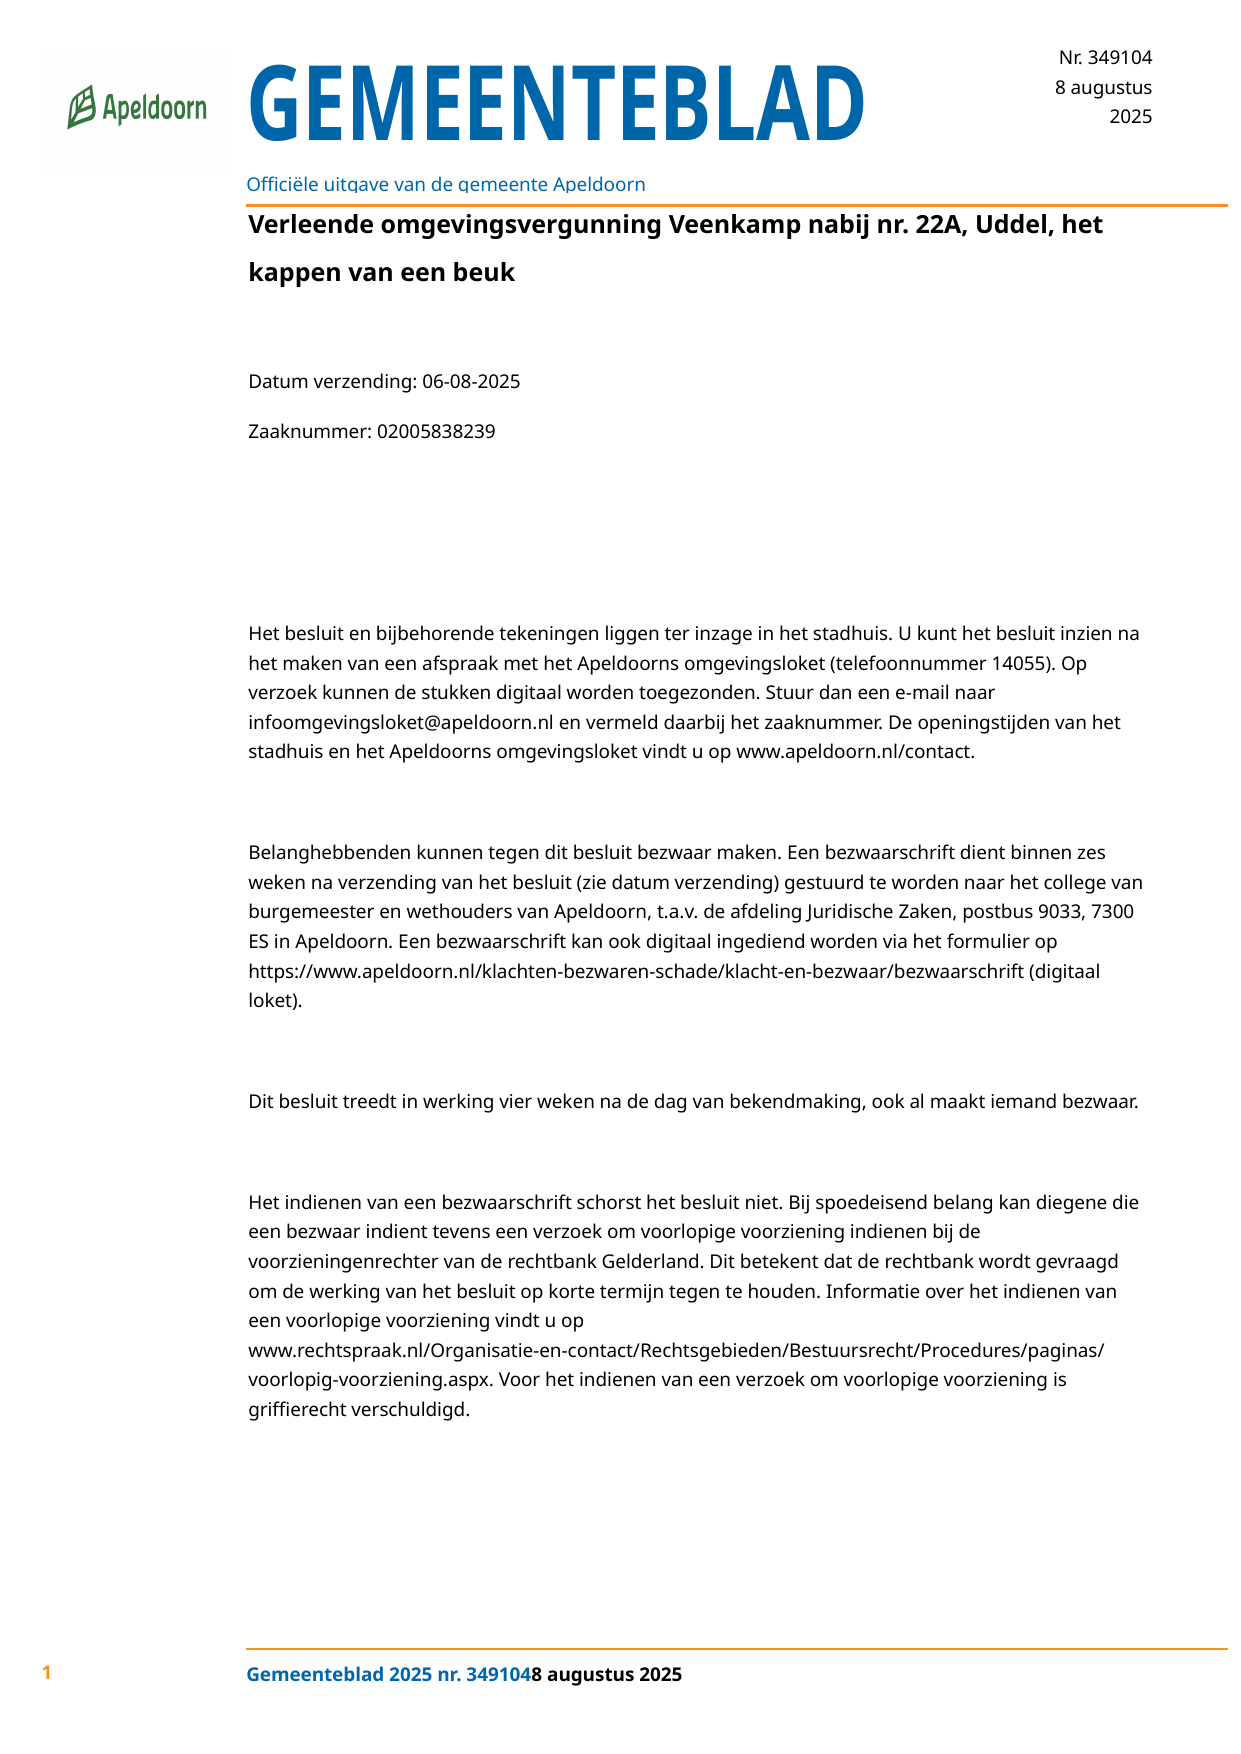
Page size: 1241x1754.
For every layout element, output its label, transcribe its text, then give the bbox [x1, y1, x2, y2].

picture [41, 47, 231, 172]
text Verleende omgevingsvergunning Veenkamp nabij nr. 22A, Uddel, het kappen van een beuk [248, 207, 1152, 288]
text Het besluit en bijbehorende tekeningen liggen ter inzage in het stadhuis. U kunt het besluit inzien na het maken van een afspraak met het Apeldoorns omgevingsloket (telefoonnummer 14055). Op verzoek kunnen de stukken digitaal worden toegezonden. Stuur dan een e-mail naar infoomgevingsloket@apeldoorn.nl en vermeld daarbij het zaaknummer. De openingstijden van het stadhuis en het Apeldoorns omgevingsloket vindt u op www.apeldoorn.nl/contact. [248, 620, 1152, 764]
text Belanghebbenden kunnen tegen dit besluit bezwaar maken. Een bezwaarschrift dient binnen zes weken na verzending van het besluit (zie datum verzending) gestuurd te worden naar het college van burgemeester en wethouders van Apeldoorn, t.a.v. de afdeling Juridische Zaken, postbus 9033, 7300 ES in Apeldoorn. Een bezwaarschrift kan ook digitaal ingediend worden via het formulier op https://www.apeldoorn.nl/klachten-bezwaren-schade/klacht-en-bezwaar/bezwaarschrift (digitaal loket). [248, 839, 1152, 1013]
text Datum verzending: 06-08-2025 [248, 368, 1152, 394]
text Zaaknummer: 02005838239 [248, 419, 1152, 444]
text Het indienen van een bezwaarschrift schorst het besluit niet. Bij spoedeisend belang kan diegene die een bezwaar indient tevens een verzoek om voorlopige voorziening indienen bij de voorzieningenrechter van de rechtbank Gelderland. Dit betekent dat de rechtbank wordt gevraagd om de werking van het besluit op korte termijn tegen te houden. Informatie over het indienen van een voorlopige voorziening vindt u op www.rechtspraak.nl/Organisatie-en-contact/Rechtsgebieden/Bestuursrecht/Procedures/paginas/voorlopig-voorziening.aspx. Voor het indienen van een verzoek om voorlopige voorziening is griffierecht verschuldigd. [248, 1189, 1152, 1422]
text Dit besluit treedt in werking vier weken na de dag van bekendmaking, ook al maakt iemand bezwaar. [248, 1088, 1152, 1114]
